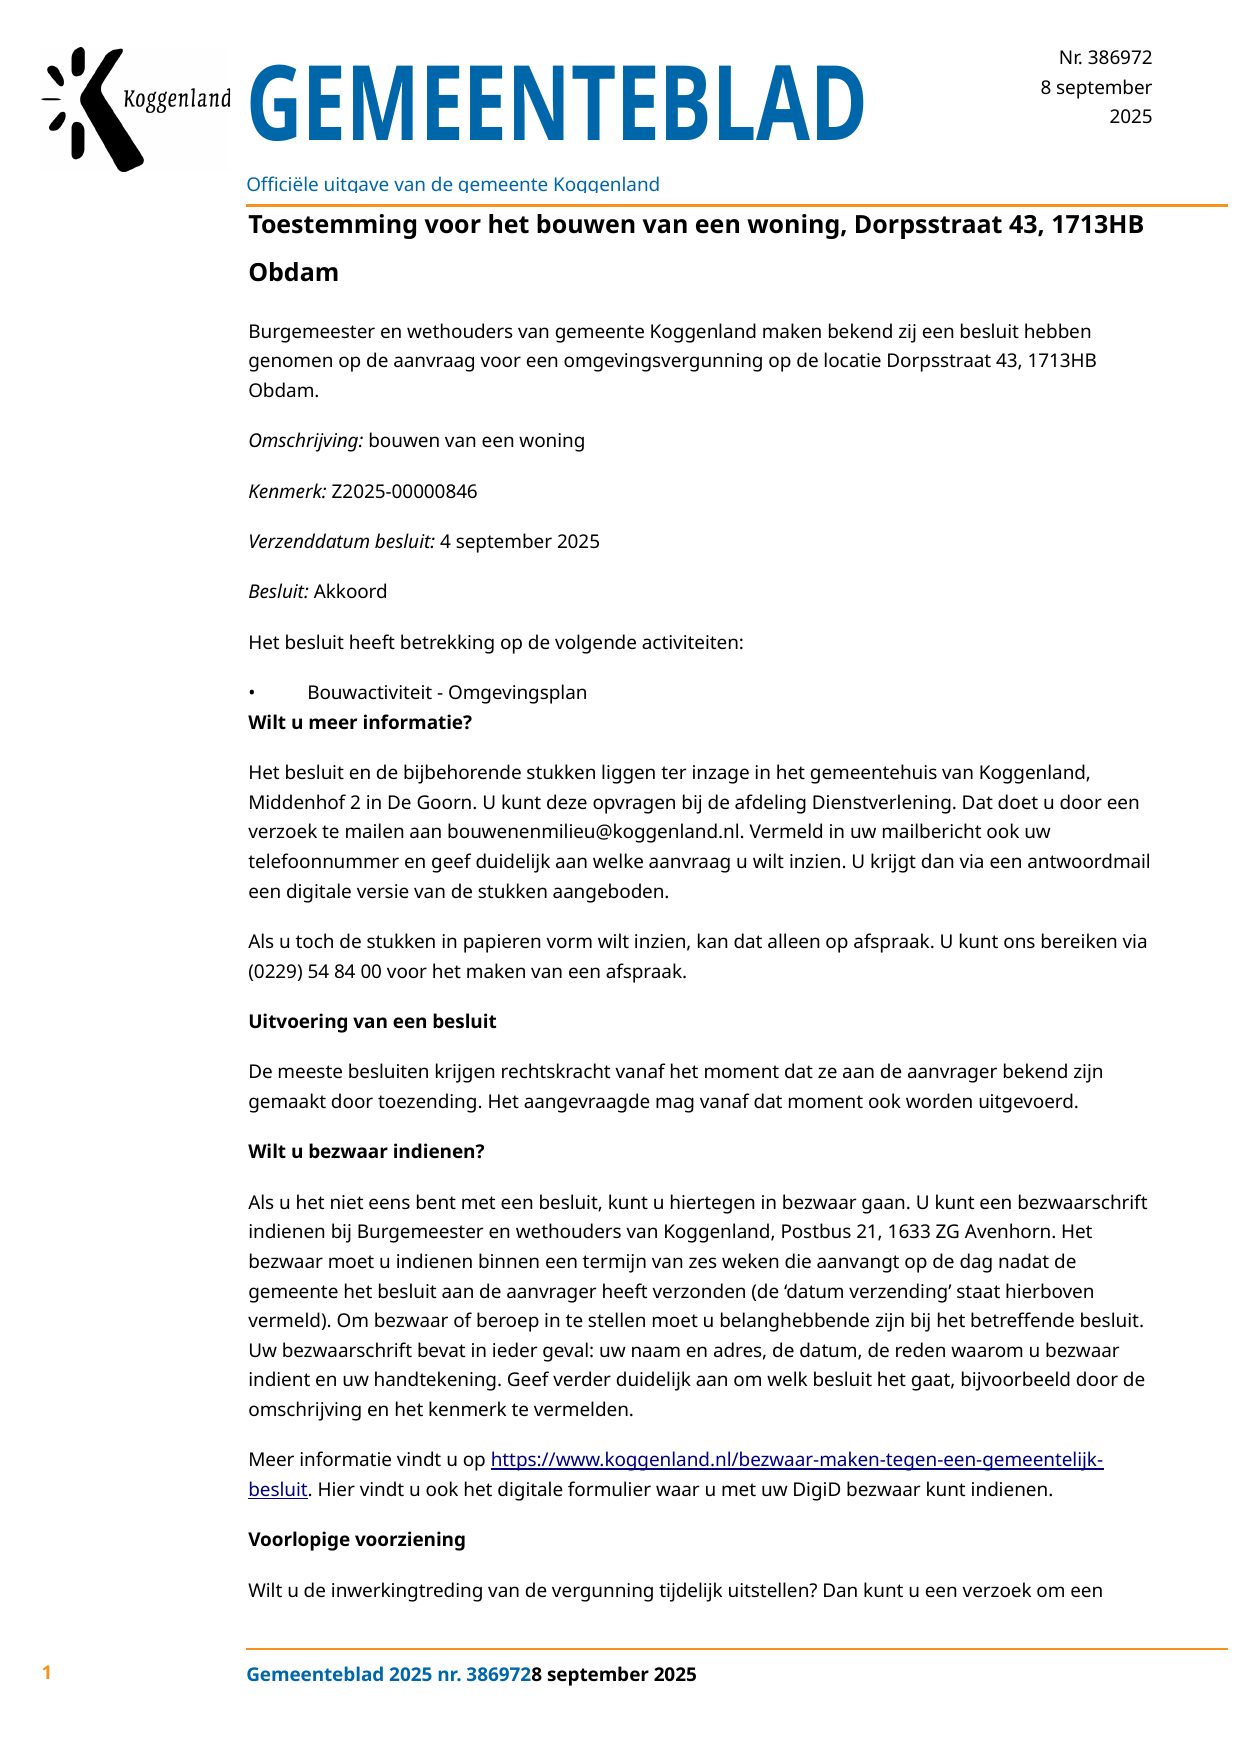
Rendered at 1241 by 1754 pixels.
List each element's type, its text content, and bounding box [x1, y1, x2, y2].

text Als u het niet eens bent met een besluit, kunt u hiertegen in bezwaar gaan. U kunt een bezwaarschrift indienen bij Burgemeester en wethouders van Koggenland, Postbus 21, 1633 ZG Avenhorn. Het bezwaar moet u indienen binnen een termijn van zes weken die aanvangt op de dag nadat de gemeente het besluit aan de aanvrager heeft verzonden (de ‘datum verzending’ staat hierboven vermeld). Om bezwaar of beroep in te stellen moet u belanghebbende zijn bij het betreffende besluit. Uw bezwaarschrift bevat in ieder geval: uw naam en adres, de datum, de reden waarom u bezwaar indient en uw handtekening. Geef verder duidelijk aan om welk besluit het gaat, bijvoorbeeld door de omschrijving en het kenmerk te vermelden. [248, 1189, 1152, 1422]
text Het besluit heeft betrekking op de volgende activiteiten: [248, 629, 1152, 655]
text Uitvoering van een besluit [248, 1008, 1152, 1034]
text Wilt u bezwaar indienen? [248, 1139, 1152, 1164]
text Als u toch de stukken in papieren vorm wilt inzien, kan dat alleen op afspraak. U kunt ons bereiken via (0229) 54 84 00 voor het maken van een afspraak. [248, 928, 1152, 984]
text De meeste besluiten krijgen rechtskracht vanaf het moment dat ze aan de aanvrager bekend zijn gemaakt door toezending. Het aangevraagde mag vanaf dat moment ook worden uitgevoerd. [248, 1059, 1152, 1114]
text Besluit: Akkoord [248, 579, 1152, 604]
text Toestemming voor het bouwen van een woning, Dorpsstraat 43, 1713HB Obdam [248, 207, 1152, 288]
text Verzenddatum besluit: 4 september 2025 [248, 528, 1152, 554]
text Omschrijving: bouwen van een woning [248, 427, 1152, 453]
text Kenmerk: Z2025-00000846 [248, 478, 1152, 504]
text Meer informatie vindt u op https://www.koggenland.nl/bezwaar-maken-tegen-een-gemeentelijk-besluit. Hier vindt u ook het digitale formulier waar u met uw DigiD bezwaar kunt indienen. [248, 1447, 1152, 1502]
text Burgemeester en wethouders van gemeente Koggenland maken bekend zij een besluit hebben genomen op de aanvraag voor een omgevingsvergunning op de locatie Dorpsstraat 43, 1713HB Obdam. [248, 318, 1152, 403]
text Wilt u de inwerkingtreding van de vergunning tijdelijk uitstellen? Dan kunt u een verzoek om een [248, 1577, 1152, 1603]
list Bouwactiviteit - Omgevingsplan [248, 679, 1152, 705]
text Wilt u meer informatie? [248, 709, 1152, 735]
text Het besluit en de bijbehorende stukken liggen ter inzage in het gemeentehuis van Koggenland, Middenhof 2 in De Goorn. U kunt deze opvragen bij de afdeling Dienstverlening. Dat doet u door een verzoek te mailen aan bouwenenmilieu@koggenland.nl. Vermeld in uw mailbericht ook uw telefoonnummer en geef duidelijk aan welke aanvraag u wilt inzien. U krijgt dan via een antwoordmail een digitale versie van de stukken aangeboden. [248, 759, 1152, 904]
text Voorlopige voorziening [248, 1527, 1152, 1552]
picture [41, 47, 231, 172]
